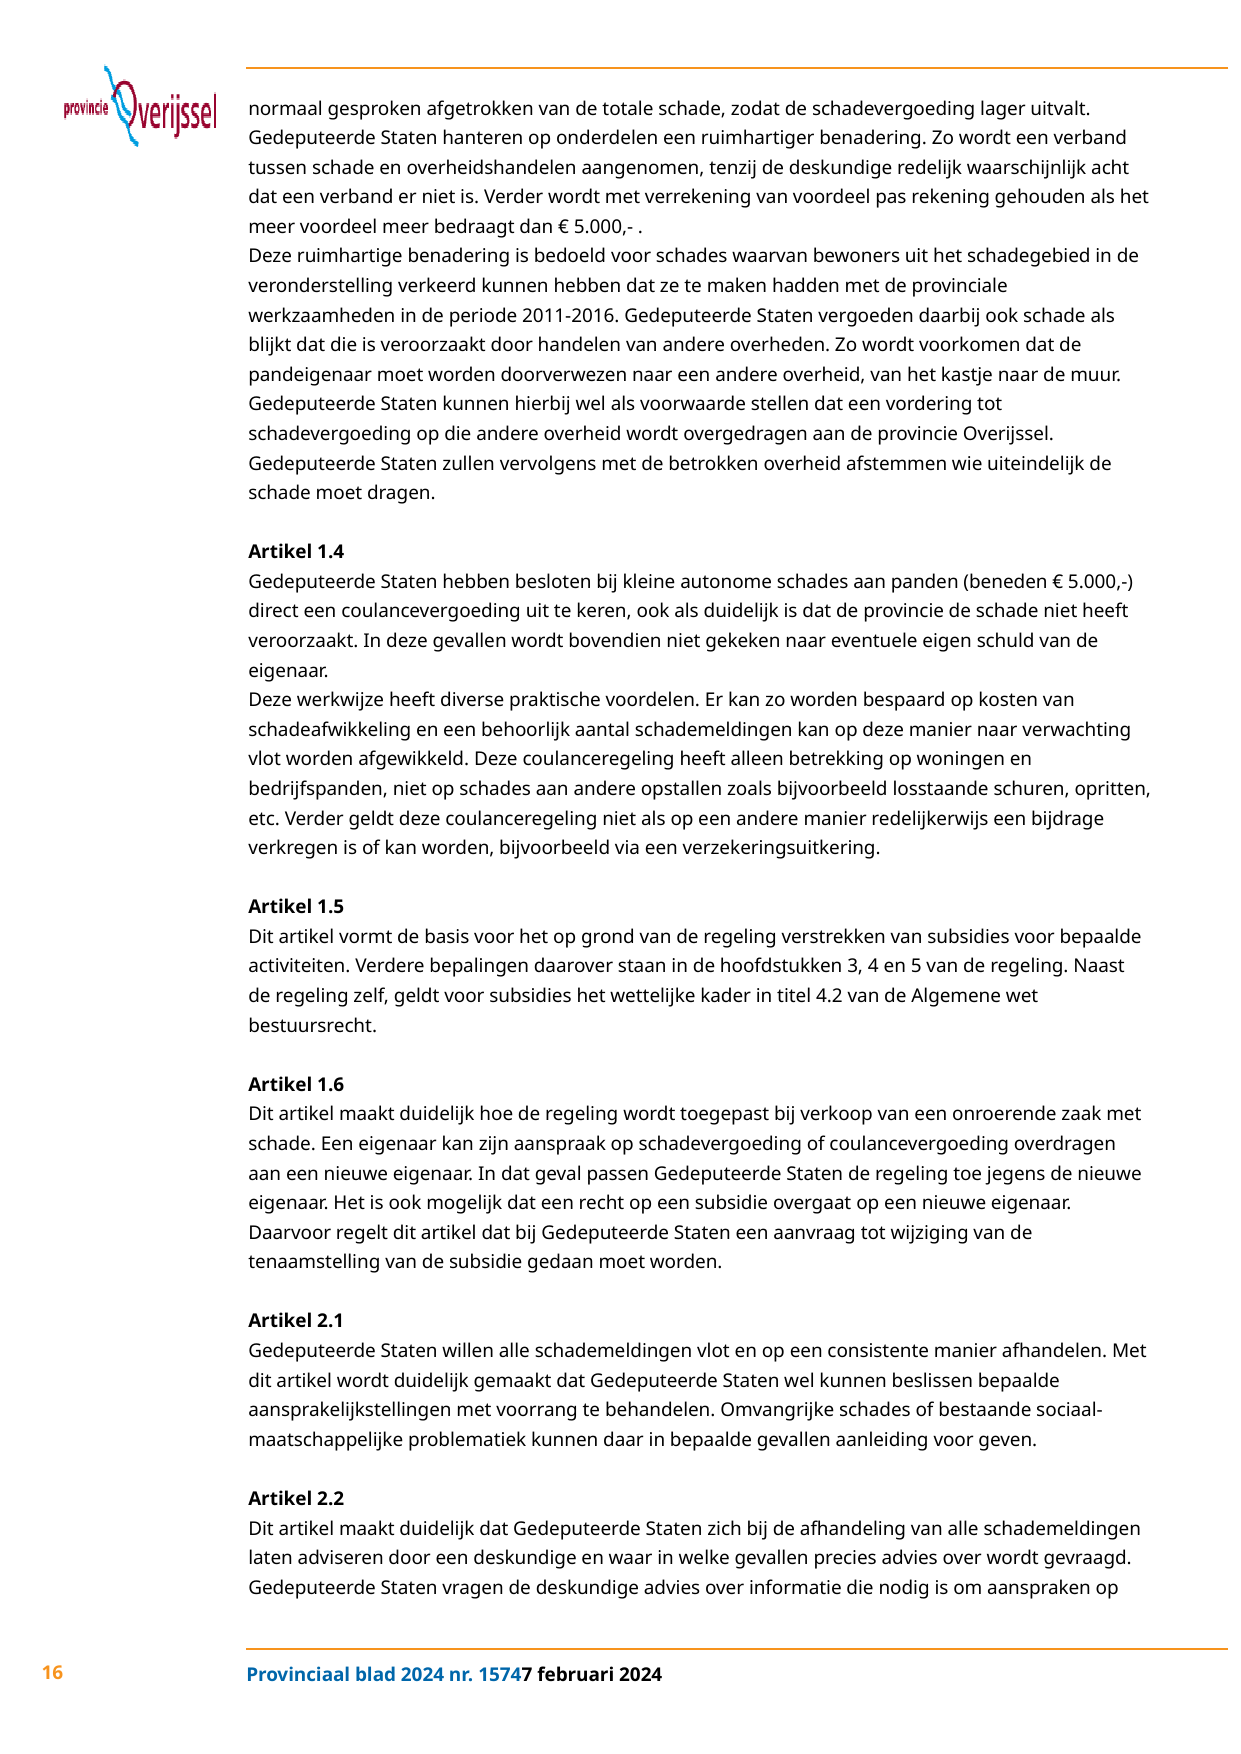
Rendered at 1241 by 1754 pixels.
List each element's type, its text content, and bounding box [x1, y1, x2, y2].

text Deze ruimhartige benadering is bedoeld voor schades waarvan bewoners uit het schadegebied in de veronderstelling verkeerd kunnen hebben dat ze te maken hadden met de provinciale werkzaamheden in de periode 2011-2016. Gedeputeerde Staten vergoeden daarbij ook schade als blijkt dat die is veroorzaakt door handelen van andere overheden. Zo wordt voorkomen dat de pandeigenaar moet worden doorverwezen naar een andere overheid, van het kastje naar de muur. Gedeputeerde Staten kunnen hierbij wel als voorwaarde stellen dat een vordering tot schadevergoeding op die andere overheid wordt overgedragen aan de provincie Overijssel. Gedeputeerde Staten zullen vervolgens met de betrokken overheid afstemmen wie uiteindelijk de schade moet dragen. [248, 243, 1152, 505]
text Dit artikel maakt duidelijk dat Gedeputeerde Staten zich bij de afhandeling van alle schademeldingen laten adviseren door een deskundige en waar in welke gevallen precies advies over wordt gevraagd. Gedeputeerde Staten vragen de deskundige advies over informatie die nodig is om aanspraken op [248, 1515, 1152, 1600]
text Gedeputeerde Staten hanteren op onderdelen een ruimhartiger benadering. Zo wordt een verband tussen schade en overheidshandelen aangenomen, tenzij de deskundige redelijk waarschijnlijk acht dat een verband er niet is. Verder wordt met verrekening van voordeel pas rekening gehouden als het meer voordeel meer bedraagt dan € 5.000,- . [248, 124, 1152, 239]
text Deze werkwijze heeft diverse praktische voordelen. Er kan zo worden bespaard op kosten van schadeafwikkeling en een behoorlijk aantal schademeldingen kan op deze manier naar verwachting vlot worden afgewikkeld. Deze coulanceregeling heeft alleen betrekking op woningen en bedrijfspanden, niet op schades aan andere opstallen zoals bijvoorbeeld losstaande schuren, opritten, etc. Verder geldt deze coulanceregeling niet als op een andere manier redelijkerwijs een bijdrage verkregen is of kan worden, bijvoorbeeld via een verzekeringsuitkering. [248, 686, 1152, 860]
picture [41, 47, 231, 172]
text Gedeputeerde Staten hebben besloten bij kleine autonome schades aan panden (beneden € 5.000,-) direct een coulancevergoeding uit te keren, ook als duidelijk is dat de provincie de schade niet heeft veroorzaakt. In deze gevallen wordt bovendien niet gekeken naar eventuele eigen schuld van de eigenaar. [248, 568, 1152, 683]
text Dit artikel vormt de basis voor het op grond van de regeling verstrekken van subsidies voor bepaalde activiteiten. Verdere bepalingen daarover staan in de hoofdstukken 3, 4 en 5 van de regeling. Naast de regeling zelf, geldt voor subsidies het wettelijke kader in titel 4.2 van de Algemene wet bestuursrecht. [248, 923, 1152, 1038]
text Artikel 1.4 [248, 538, 1152, 564]
text Artikel 1.6 [248, 1071, 1152, 1097]
text Gedeputeerde Staten willen alle schademeldingen vlot en op een consistente manier afhandelen. Met dit artikel wordt duidelijk gemaakt dat Gedeputeerde Staten wel kunnen beslissen bepaalde aansprakelijkstellingen met voorrang te behandelen. Omvangrijke schades of bestaande sociaal-maatschappelijke problematiek kunnen daar in bepaalde gevallen aanleiding voor geven. [248, 1337, 1152, 1452]
text Dit artikel maakt duidelijk hoe de regeling wordt toegepast bij verkoop van een onroerende zaak met schade. Een eigenaar kan zijn aanspraak op schadevergoeding of coulancevergoeding overdragen aan een nieuwe eigenaar. In dat geval passen Gedeputeerde Staten de regeling toe jegens de nieuwe eigenaar. Het is ook mogelijk dat een recht op een subsidie overgaat op een nieuwe eigenaar. Daarvoor regelt dit artikel dat bij Gedeputeerde Staten een aanvraag tot wijziging van de tenaamstelling van de subsidie gedaan moet worden. [248, 1101, 1152, 1274]
text normaal gesproken afgetrokken van de totale schade, zodat de schadevergoeding lager uitvalt. [248, 95, 1152, 121]
text Artikel 2.2 [248, 1485, 1152, 1511]
text Artikel 1.5 [248, 893, 1152, 919]
text Artikel 2.1 [248, 1308, 1152, 1333]
